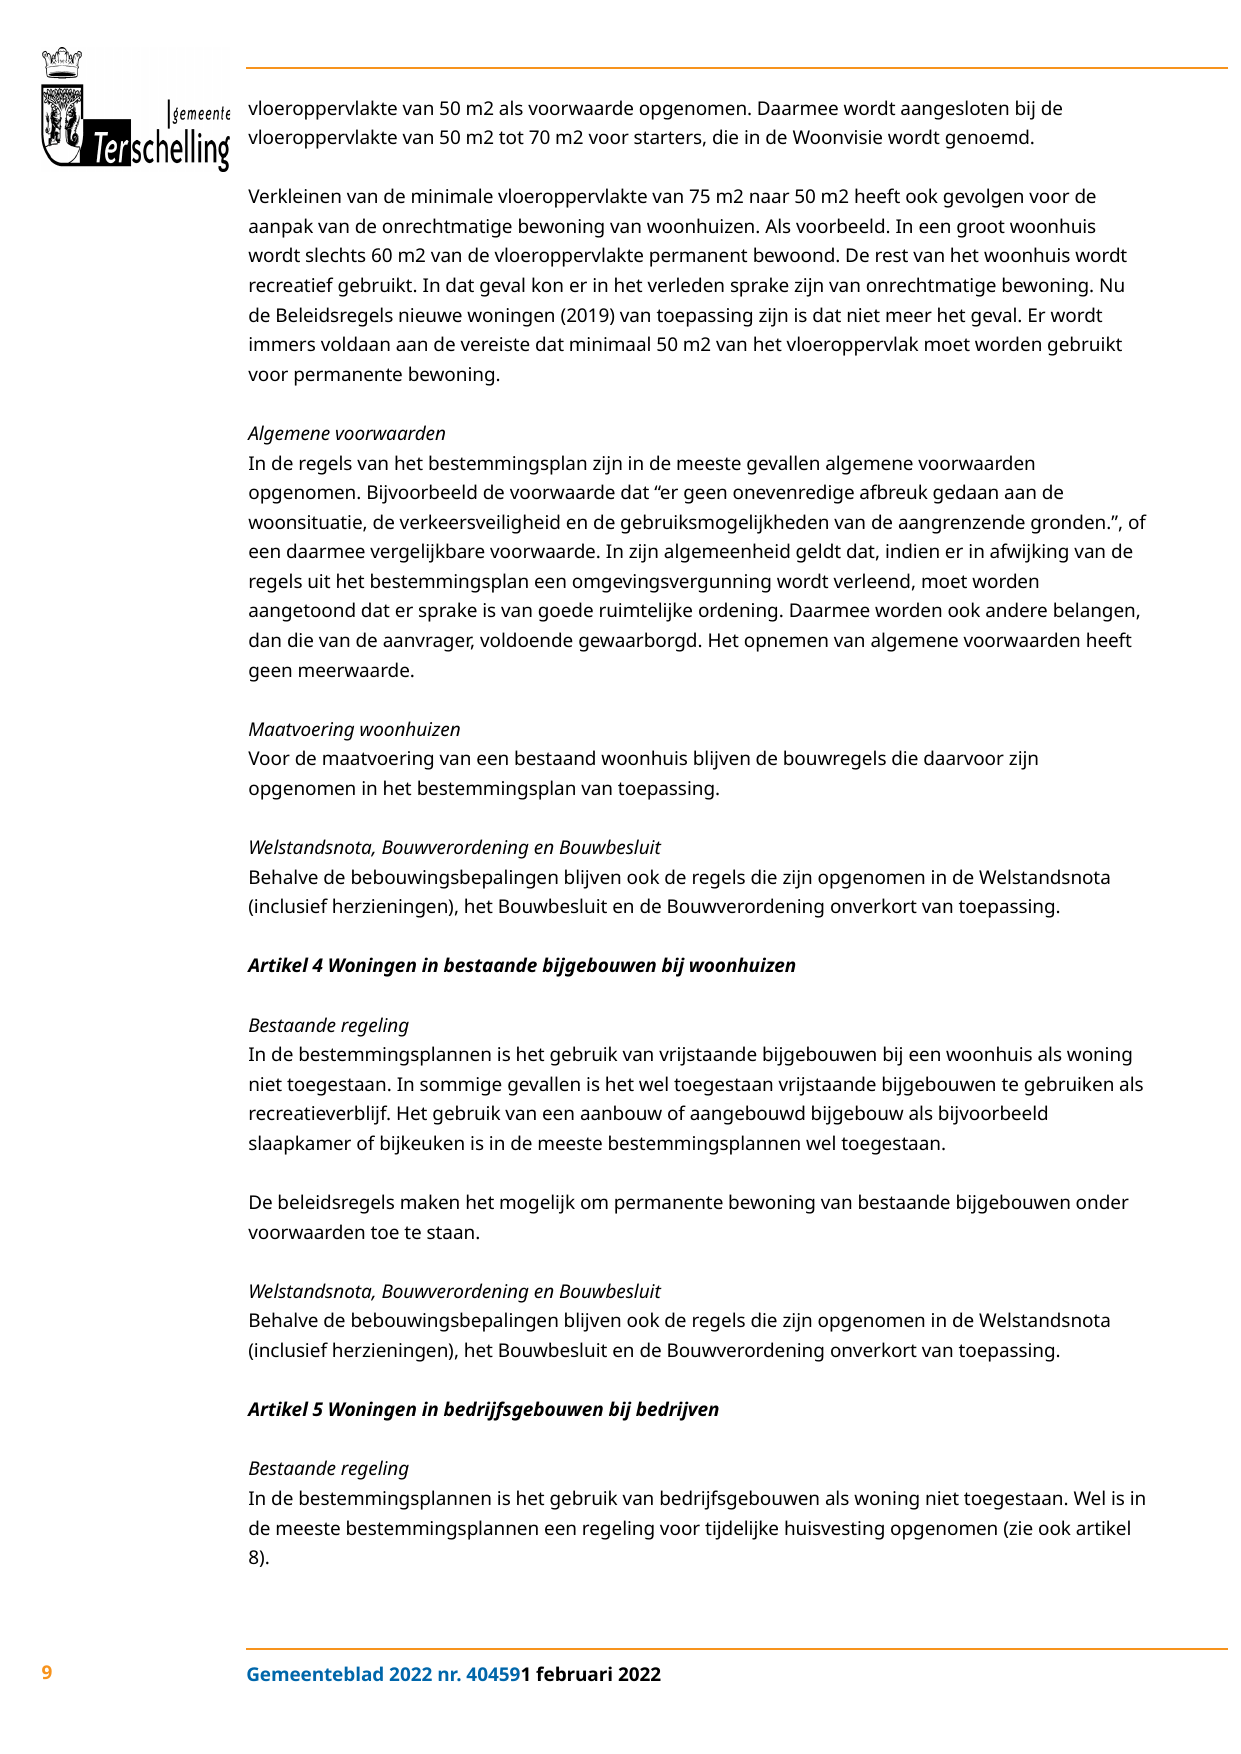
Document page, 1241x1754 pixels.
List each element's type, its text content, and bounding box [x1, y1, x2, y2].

picture [41, 47, 231, 172]
text Behalve de bebouwingsbepalingen blijven ook de regels die zijn opgenomen in de Welstandsnota (inclusief herzieningen), het Bouwbesluit en de Bouwverordening onverkort van toepassing. [248, 864, 1152, 919]
text vloeroppervlakte van 50 m2 als voorwaarde opgenomen. Daarmee wordt aangesloten bij de vloeroppervlakte van 50 m2 tot 70 m2 voor starters, die in de Woonvisie wordt genoemd. [248, 95, 1152, 150]
text De beleidsregels maken het mogelijk om permanente bewoning van bestaande bijgebouwen onder voorwaarden toe te staan. [248, 1189, 1152, 1245]
text Bestaande regeling [248, 1012, 1152, 1038]
text Bestaande regeling [248, 1456, 1152, 1481]
text Maatvoering woonhuizen [248, 716, 1152, 742]
text Welstandsnota, Bouwverordening en Bouwbesluit [248, 1278, 1152, 1304]
text Verkleinen van de minimale vloeroppervlakte van 75 m2 naar 50 m2 heeft ook gevolgen voor de aanpak van de onrechtmatige bewoning van woonhuizen. Als voorbeeld. In een groot woonhuis wordt slechts 60 m2 van de vloeroppervlakte permanent bewoond. De rest van het woonhuis wordt recreatief gebruikt. In dat geval kon er in het verleden sprake zijn van onrechtmatige bewoning. Nu de Beleidsregels nieuwe woningen (2019) van toepassing zijn is dat niet meer het geval. Er wordt immers voldaan aan de vereiste dat minimaal 50 m2 van het vloeroppervlak moet worden gebruikt voor permanente bewoning. [248, 183, 1152, 387]
text In de bestemmingsplannen is het gebruik van bedrijfsgebouwen als woning niet toegestaan. Wel is in de meeste bestemmingsplannen een regeling voor tijdelijke huisvesting opgenomen (zie ook artikel 8). [248, 1485, 1152, 1570]
text Voor de maatvoering van een bestaand woonhuis blijven de bouwregels die daarvoor zijn opgenomen in het bestemmingsplan van toepassing. [248, 746, 1152, 801]
text In de regels van het bestemmingsplan zijn in de meeste gevallen algemene voorwaarden opgenomen. Bijvoorbeeld de voorwaarde dat “er geen onevenredige afbreuk gedaan aan de woonsituatie, de verkeersveiligheid en de gebruiksmogelijkheden van de aangrenzende gronden.”, of een daarmee vergelijkbare voorwaarde. In zijn algemeenheid geldt dat, indien er in afwijking van de regels uit het bestemmingsplan een omgevingsvergunning wordt verleend, moet worden aangetoond dat er sprake is van goede ruimtelijke ordening. Daarmee worden ook andere belangen, dan die van de aanvrager, voldoende gewaarborgd. Het opnemen van algemene voorwaarden heeft geen meerwaarde. [248, 450, 1152, 683]
text Algemene voorwaarden [248, 420, 1152, 446]
text Welstandsnota, Bouwverordening en Bouwbesluit [248, 834, 1152, 860]
text Behalve de bebouwingsbepalingen blijven ook de regels die zijn opgenomen in de Welstandsnota (inclusief herzieningen), het Bouwbesluit en de Bouwverordening onverkort van toepassing. [248, 1308, 1152, 1363]
text Artikel 5 Woningen in bedrijfsgebouwen bij bedrijven [248, 1396, 1152, 1422]
text In de bestemmingsplannen is het gebruik van vrijstaande bijgebouwen bij een woonhuis als woning niet toegestaan. In sommige gevallen is het wel toegestaan vrijstaande bijgebouwen te gebruiken als recreatieverblijf. Het gebruik van een aanbouw of aangebouwd bijgebouw als bijvoorbeeld slaapkamer of bijkeuken is in de meeste bestemmingsplannen wel toegestaan. [248, 1041, 1152, 1156]
text Artikel 4 Woningen in bestaande bijgebouwen bij woonhuizen [248, 953, 1152, 978]
